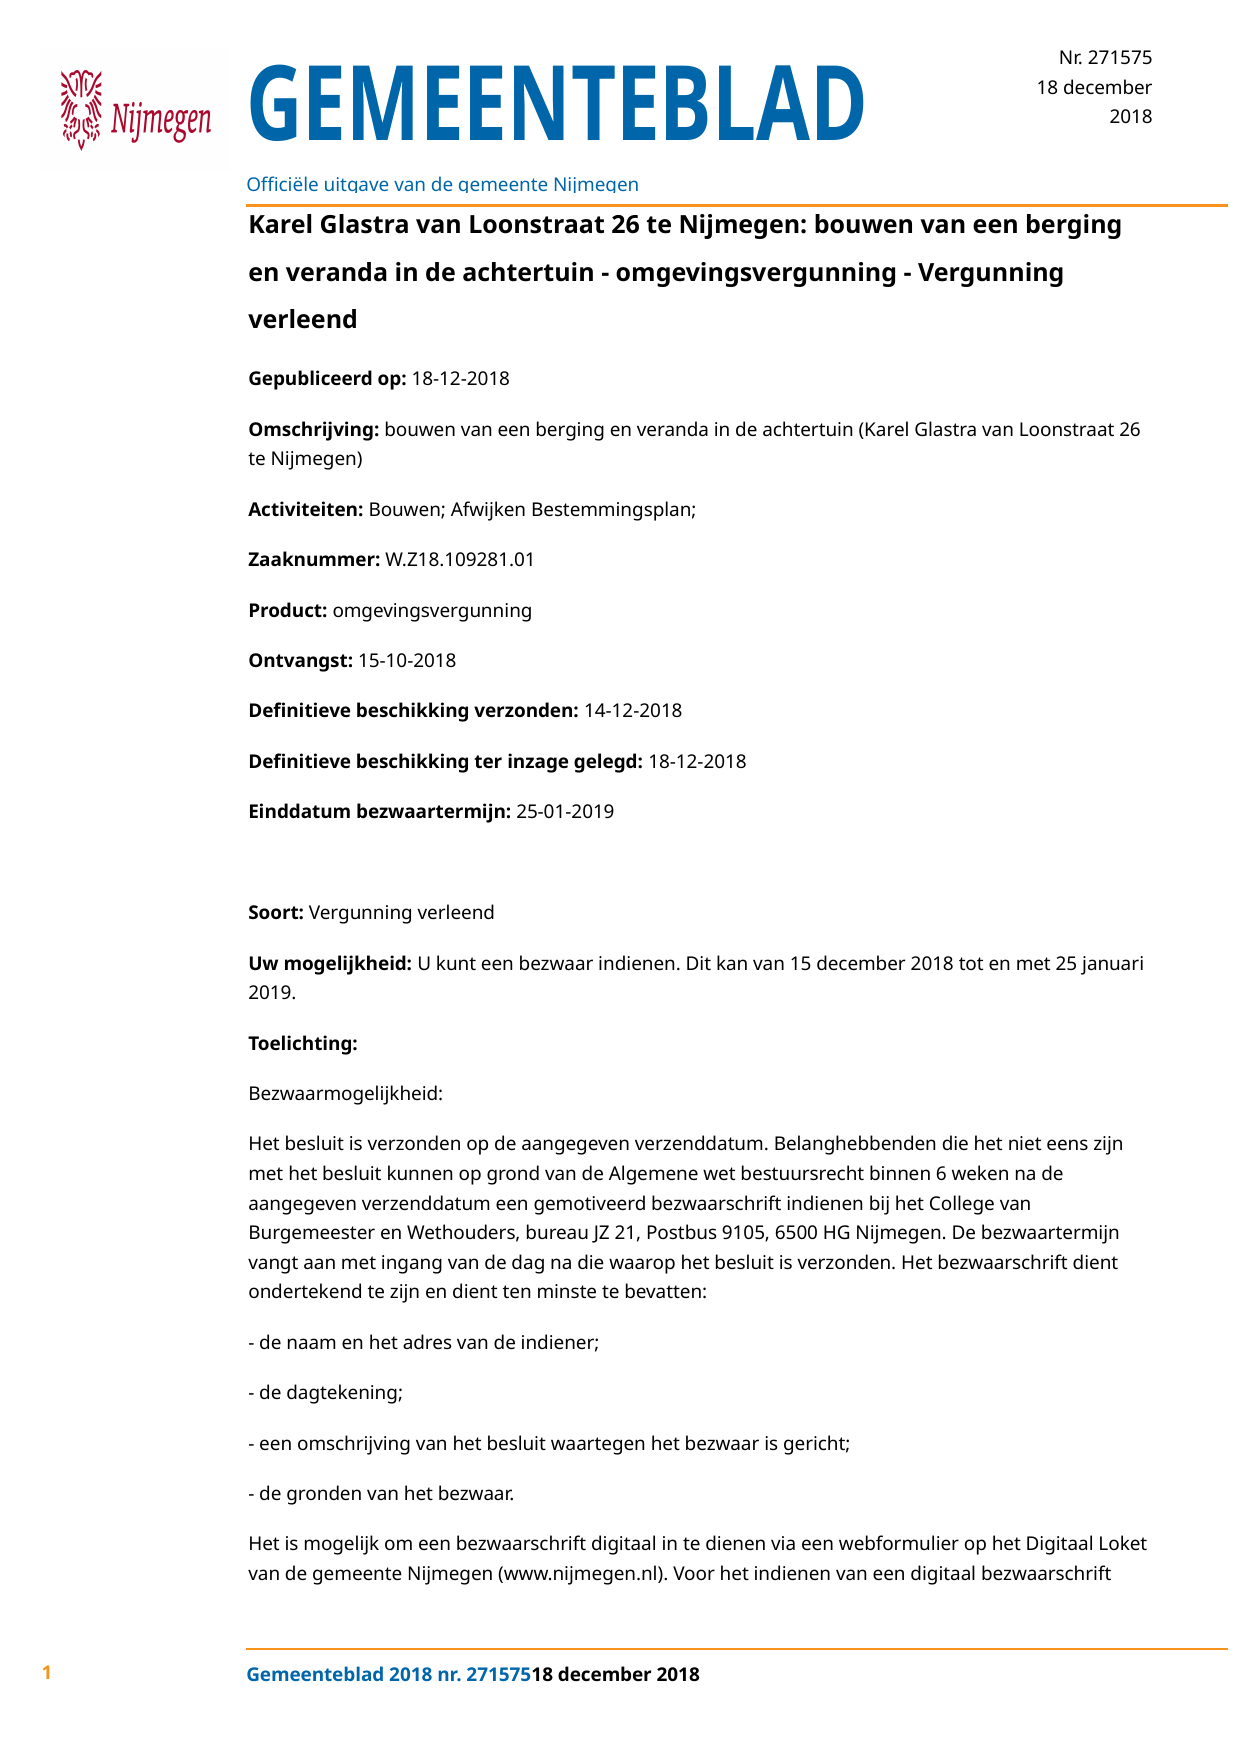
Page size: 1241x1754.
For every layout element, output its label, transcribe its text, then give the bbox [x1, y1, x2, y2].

text Het is mogelijk om een bezwaarschrift digitaal in te dienen via een webformulier op het Digitaal Loket van de gemeente Nijmegen (www.nijmegen.nl). Voor het indienen van een digitaal bezwaarschrift [248, 1531, 1152, 1586]
text Zaaknummer: W.Z18.109281.01 [248, 546, 1152, 572]
text - een omschrijving van het besluit waartegen het bezwaar is gericht; [248, 1430, 1152, 1455]
text - de gronden van het bezwaar. [248, 1480, 1152, 1506]
picture [41, 47, 231, 172]
text Activiteiten: Bouwen; Afwijken Bestemmingsplan; [248, 496, 1152, 522]
text Definitieve beschikking ter inzage gelegd: 18-12-2018 [248, 748, 1152, 774]
text Bezwaarmogelijkheid: [248, 1080, 1152, 1106]
text Soort: Vergunning verleend [248, 899, 1152, 925]
text Karel Glastra van Loonstraat 26 te Nijmegen: bouwen van een berging en veranda in de achtertuin - omgevingsvergunning - Vergunning verleend [248, 207, 1152, 336]
text Gepubliceerd op: 18-12-2018 [248, 366, 1152, 391]
text Definitieve beschikking verzonden: 14-12-2018 [248, 698, 1152, 723]
text Uw mogelijkheid: U kunt een bezwaar indienen. Dit kan van 15 december 2018 tot en met 25 januari 2019. [248, 950, 1152, 1005]
text Omschrijving: bouwen van een berging en veranda in de achtertuin (Karel Glastra van Loonstraat 26 te Nijmegen) [248, 416, 1152, 471]
text Toelichting: [248, 1030, 1152, 1055]
text Product: omgevingsvergunning [248, 597, 1152, 622]
text Ontvangst: 15-10-2018 [248, 647, 1152, 673]
text Einddatum bezwaartermijn: 25-01-2019 [248, 798, 1152, 824]
text Het besluit is verzonden op de aangegeven verzenddatum. Belanghebbenden die het niet eens zijn met het besluit kunnen op grond van de Algemene wet bestuursrecht binnen 6 weken na de aangegeven verzenddatum een gemotiveerd bezwaarschrift indienen bij het College van Burgemeester en Wethouders, bureau JZ 21, Postbus 9105, 6500 HG Nijmegen. De bezwaartermijn vangt aan met ingang van de dag na die waarop het besluit is verzonden. Het bezwaarschrift dient ondertekend te zijn en dient ten minste te bevatten: [248, 1131, 1152, 1304]
text - de dagtekening; [248, 1379, 1152, 1405]
text - de naam en het adres van de indiener; [248, 1329, 1152, 1354]
